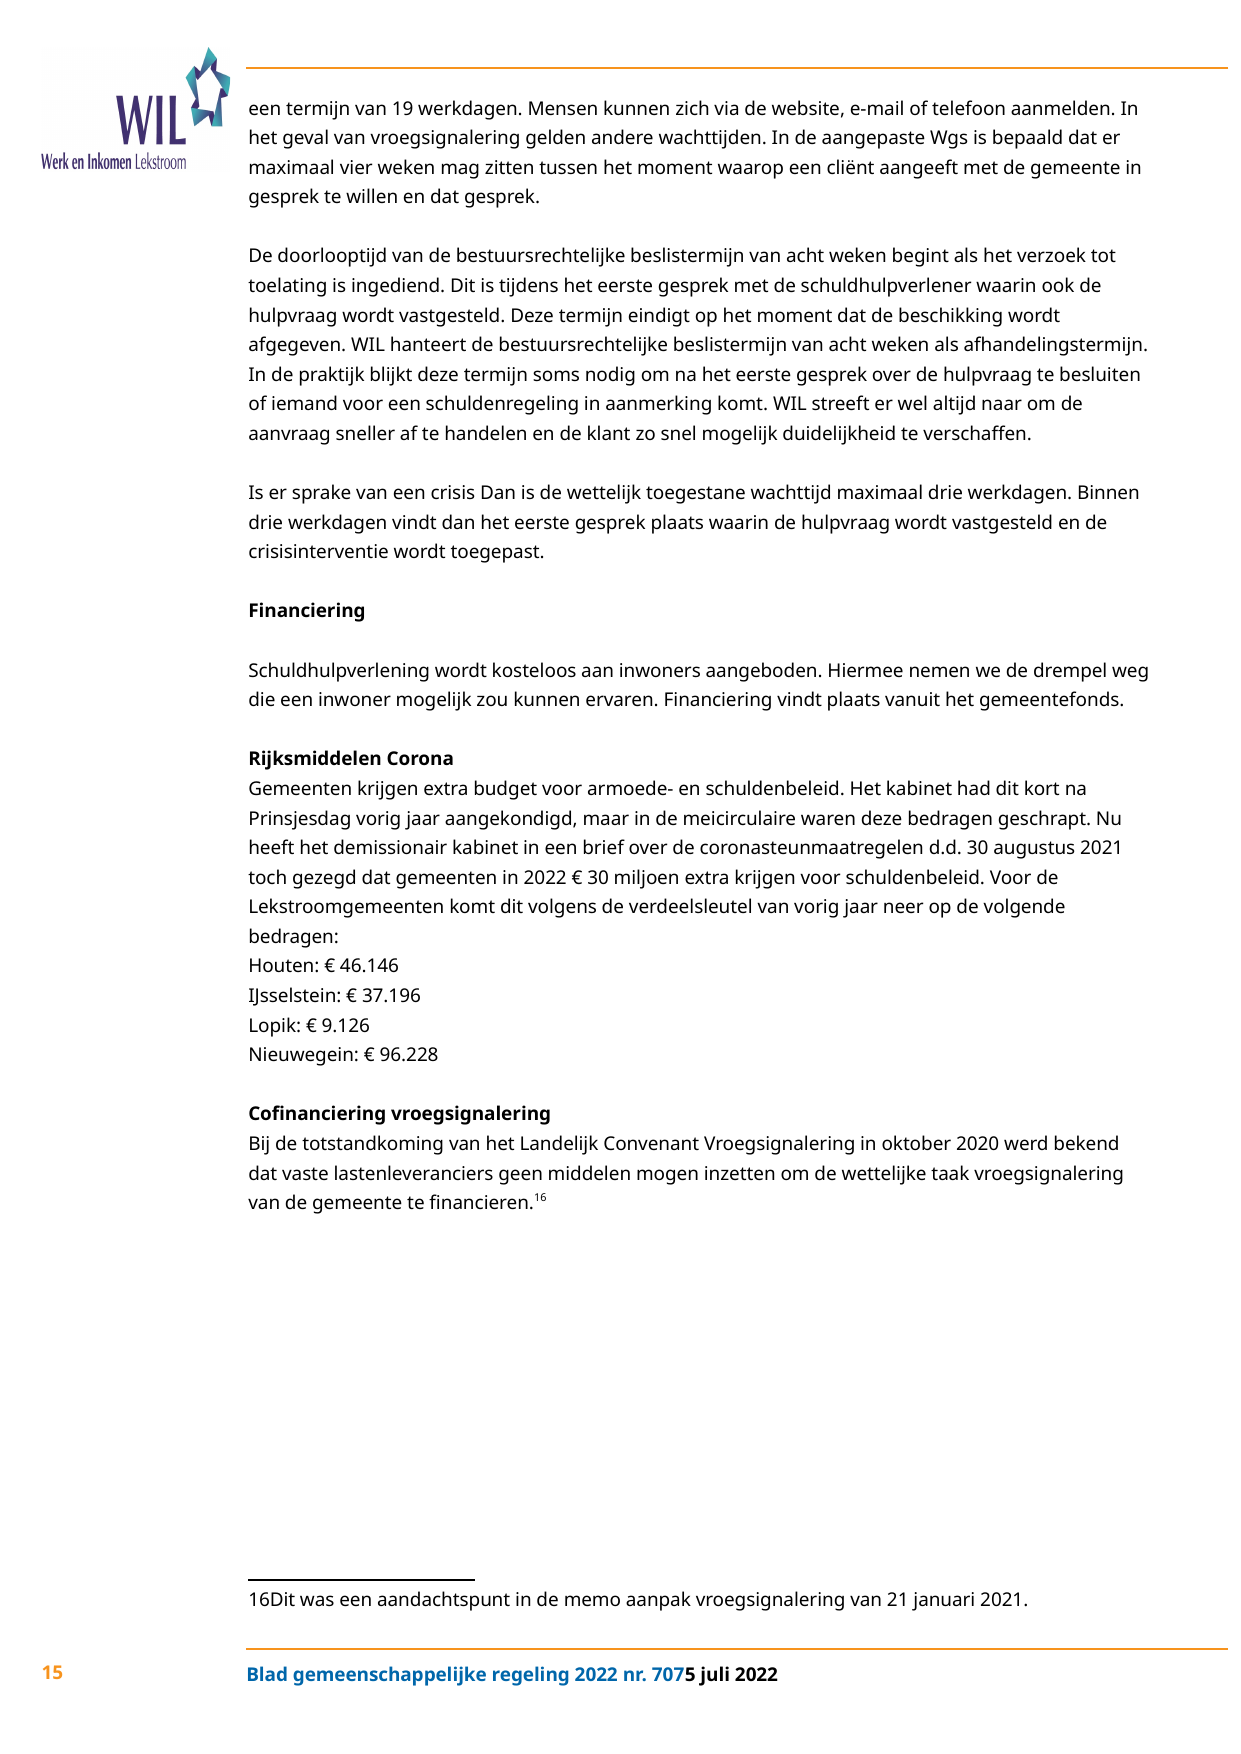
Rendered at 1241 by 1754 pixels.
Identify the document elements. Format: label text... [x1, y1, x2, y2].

text IJsselstein: € 37.196 [248, 982, 1152, 1008]
text Rijksmiddelen Corona [248, 746, 1152, 771]
text Is er sprake van een crisis Dan is de wettelĳk toegestane wachttĳd maximaal drie werkdagen. Binnen drie werkdagen vindt dan het eerste gesprek plaats waarin de hulpvraag wordt vastgesteld en de crisisinterventie wordt toegepast. [248, 479, 1152, 564]
text Bij de totstandkoming van het Landelijk Convenant Vroegsignalering in oktober 2020 werd bekend dat vaste lastenleveranciers geen middelen mogen inzetten om de wettelijke taak vroegsignalering van de gemeente te financieren. [248, 1130, 1152, 1215]
text Cofinanciering vroegsignalering [248, 1101, 1152, 1126]
text Financiering [248, 598, 1152, 623]
text De doorlooptĳd van de bestuursrechtelĳke beslistermĳn van acht weken begint als het verzoek tot toelating is ingediend. Dit is tĳdens het eerste gesprek met de schuldhulpverlener waarin ook de hulpvraag wordt vastgesteld. Deze termĳn eindigt op het moment dat de beschikking wordt afgegeven. WIL hanteert de bestuursrechtelĳke beslistermĳn van acht weken als afhandelingstermĳn. In de praktijk blijkt deze termijn soms nodig om na het eerste gesprek over de hulpvraag te besluiten of iemand voor een schuldenregeling in aanmerking komt. WIL streeft er wel altijd naar om de aanvraag sneller af te handelen en de klant zo snel mogelijk duidelijkheid te verschaffen. [248, 243, 1152, 446]
picture [41, 47, 231, 172]
text Dit was een aandachtspunt in de memo aanpak vroegsignalering van 21 januari 2021. [248, 1586, 1152, 1612]
text Nieuwegein: € 96.228 [248, 1041, 1152, 1067]
text een termĳn van 19 werkdagen. Mensen kunnen zich via de website, e-mail of telefoon aanmelden. In het geval van vroegsignalering gelden andere wachttĳden. In de aangepaste Wgs is bepaald dat er maximaal vier weken mag zitten tussen het moment waarop een cliënt aangeeft met de gemeente in gesprek te willen en dat gesprek. [248, 95, 1152, 209]
text Lopik: € 9.126 [248, 1012, 1152, 1038]
text Schuldhulpverlening wordt kosteloos aan inwoners aangeboden. Hiermee nemen we de drempel weg die een inwoner mogelijk zou kunnen ervaren. Financiering vindt plaats vanuit het gemeentefonds. [248, 657, 1152, 712]
text Houten: € 46.146 [248, 953, 1152, 978]
text Gemeenten krijgen extra budget voor armoede- en schuldenbeleid. Het kabinet had dit kort na Prinsjesdag vorig jaar aangekondigd, maar in de meicirculaire waren deze bedragen geschrapt. Nu heeft het demissionair kabinet in een brief over de coronasteunmaatregelen d.d. 30 augustus 2021 toch gezegd dat gemeenten in 2022 € 30 miljoen extra krijgen voor schuldenbeleid. Voor de Lekstroomgemeenten komt dit volgens de verdeelsleutel van vorig jaar neer op de volgende bedragen: [248, 775, 1152, 949]
